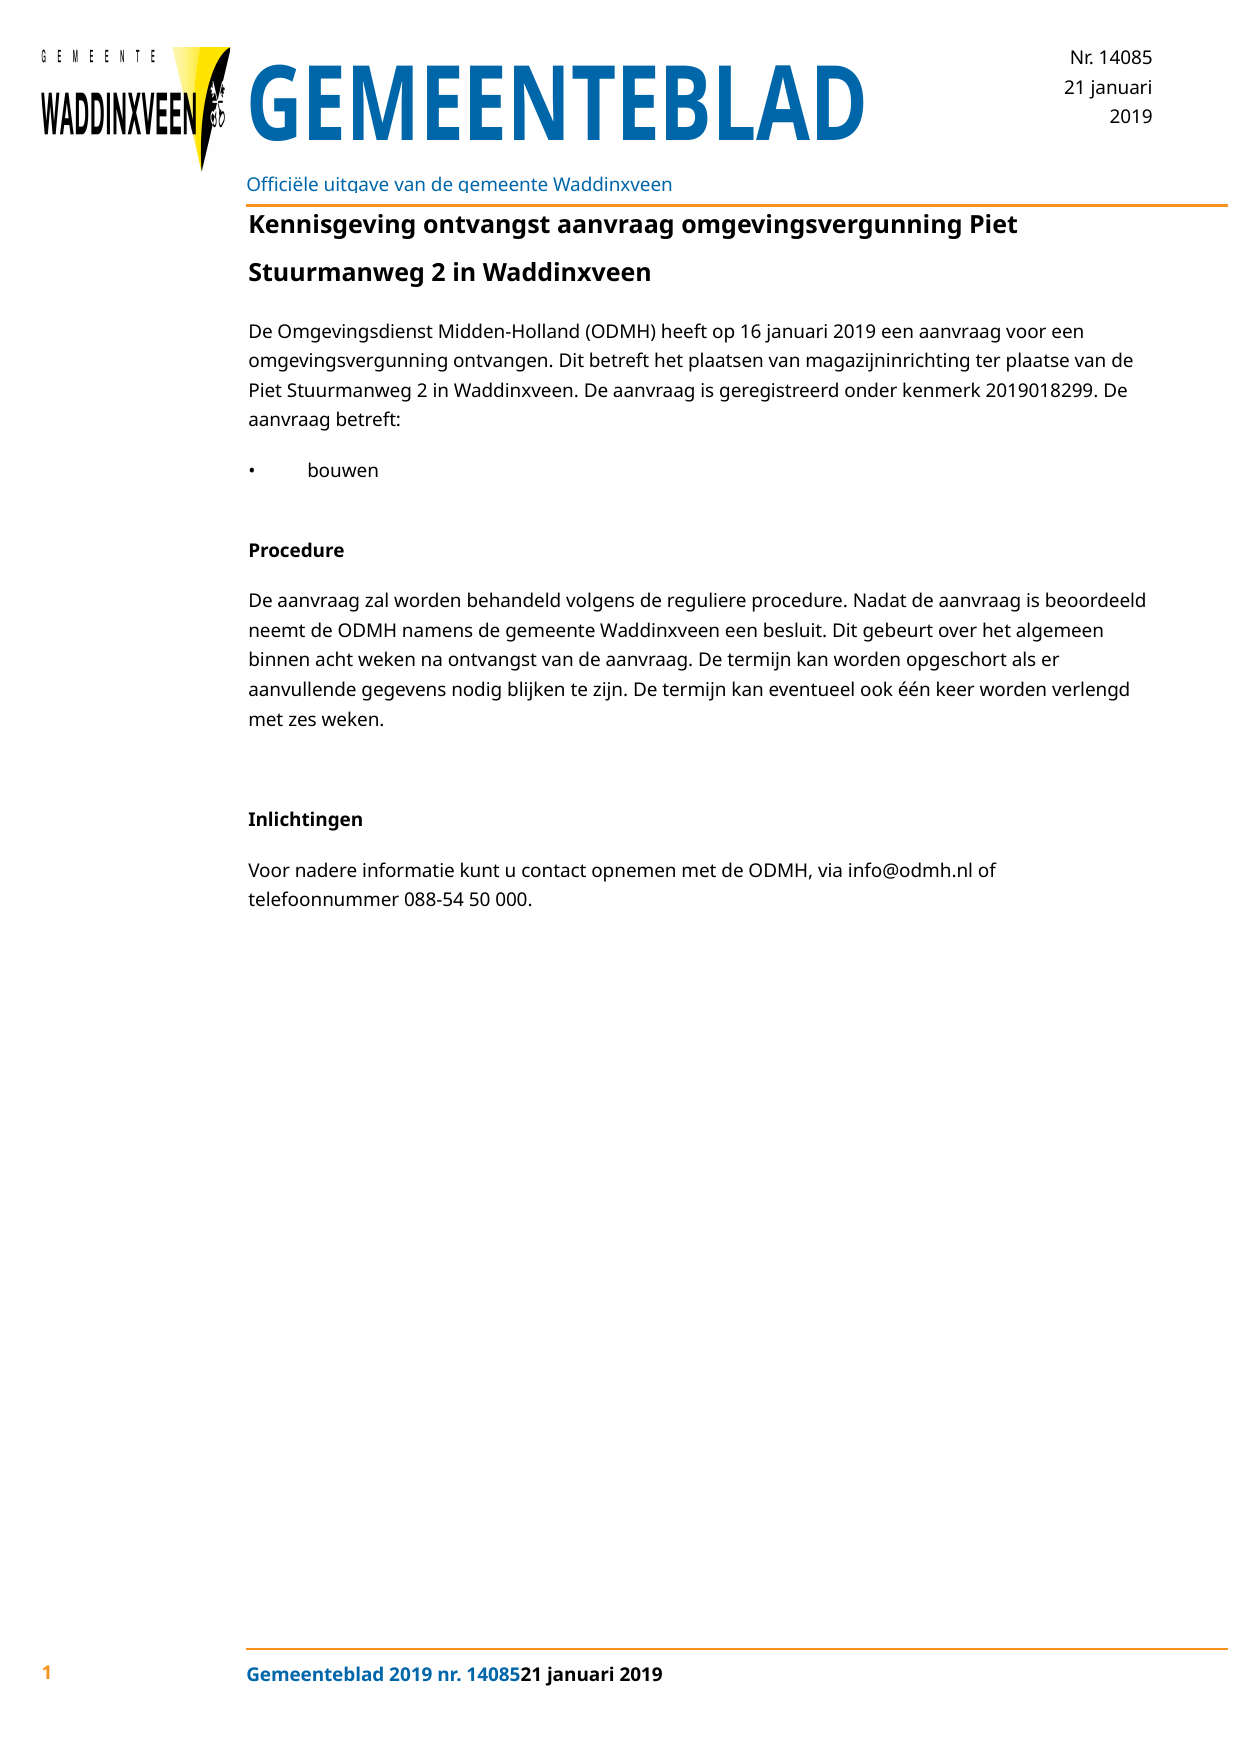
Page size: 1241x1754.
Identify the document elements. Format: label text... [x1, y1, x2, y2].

text Voor nadere informatie kunt u contact opnemen met de ODMH, via info@odmh.nl of telefoonnummer 088-54 50 000. [248, 857, 1152, 912]
text Inlichtingen [248, 807, 1152, 832]
text De Omgevingsdienst Midden-Holland (ODMH) heeft op 16 januari 2019 een aanvraag voor een omgevingsvergunning ontvangen. Dit betreft het plaatsen van magazijninrichting ter plaatse van de Piet Stuurmanweg 2 in Waddinxveen. De aanvraag is geregistreerd onder kenmerk 2019018299. De aanvraag betreft: [248, 318, 1152, 432]
list bouwen [248, 457, 1152, 483]
text Kennisgeving ontvangst aanvraag omgevingsvergunning Piet Stuurmanweg 2 in Waddinxveen [248, 207, 1152, 288]
picture [41, 47, 231, 172]
text Procedure [248, 537, 1152, 563]
text De aanvraag zal worden behandeld volgens de reguliere procedure. Nadat de aanvraag is beoordeeld neemt de ODMH namens de gemeente Waddinxveen een besluit. Dit gebeurt over het algemeen binnen acht weken na ontvangst van de aanvraag. De termijn kan worden opgeschort als er aanvullende gegevens nodig blijken te zijn. De termijn kan eventueel ook één keer worden verlengd met zes weken. [248, 587, 1152, 732]
